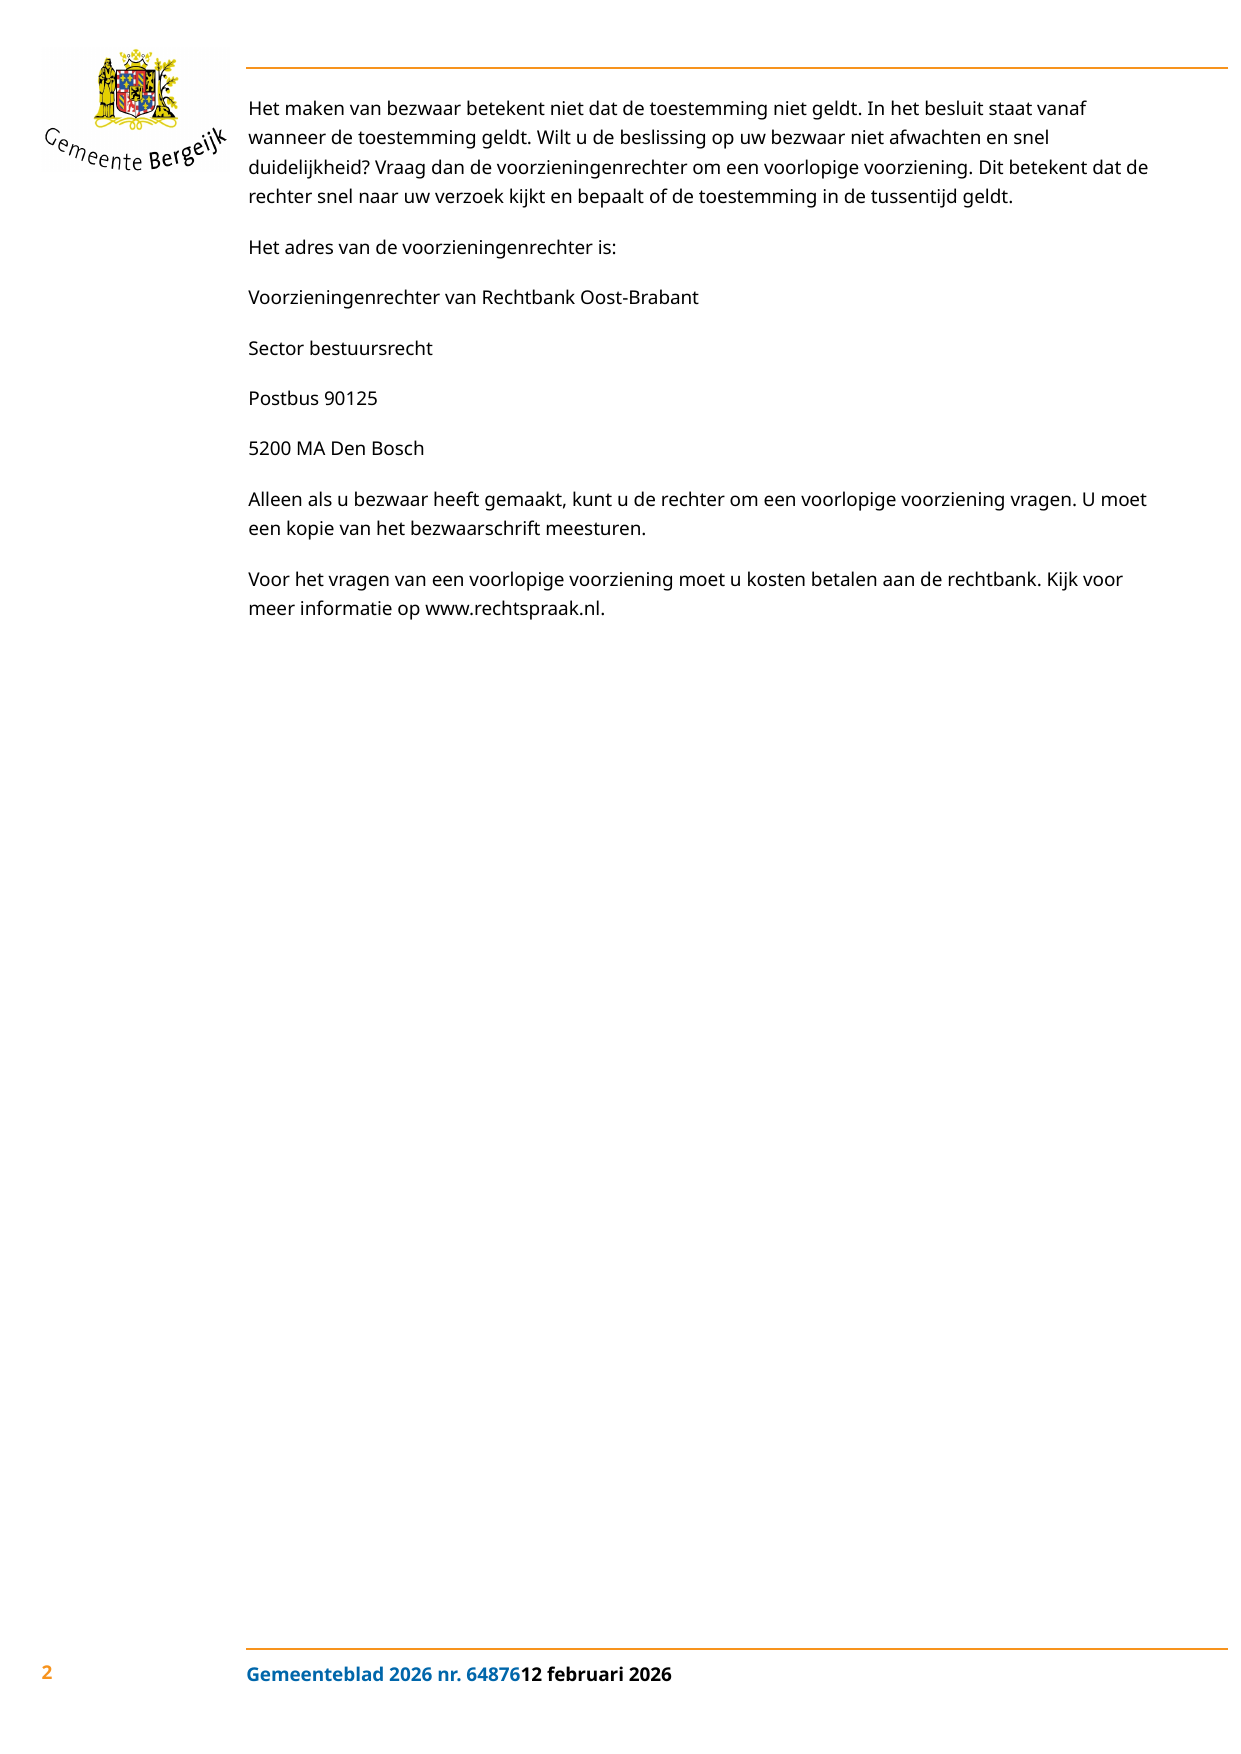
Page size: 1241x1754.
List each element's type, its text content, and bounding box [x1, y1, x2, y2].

text Voorzieningenrechter van Rechtbank Oost-Brabant [248, 284, 1152, 310]
text Alleen als u bezwaar heeft gemaakt, kunt u de rechter om een voorlopige voorziening vragen. U moet een kopie van het bezwaarschrift meesturen. [248, 486, 1152, 541]
text Voor het vragen van een voorlopige voorziening moet u kosten betalen aan de rechtbank. Kijk voor meer informatie op www.rechtspraak.nl. [248, 566, 1152, 621]
text 5200 MA Den Bosch [248, 436, 1152, 461]
text Het adres van de voorzieningenrechter is: [248, 234, 1152, 260]
text Sector bestuursrecht [248, 335, 1152, 361]
text Het maken van bezwaar betekent niet dat de toestemming niet geldt. In het besluit staat vanaf wanneer de toestemming geldt. Wilt u de beslissing op uw bezwaar niet afwachten en snel duidelijkheid? Vraag dan de voorzieningenrechter om een voorlopige voorziening. Dit betekent dat de rechter snel naar uw verzoek kijkt en bepaalt of de toestemming in de tussentijd geldt. [248, 95, 1152, 209]
picture [41, 47, 231, 172]
text Postbus 90125 [248, 385, 1152, 411]
